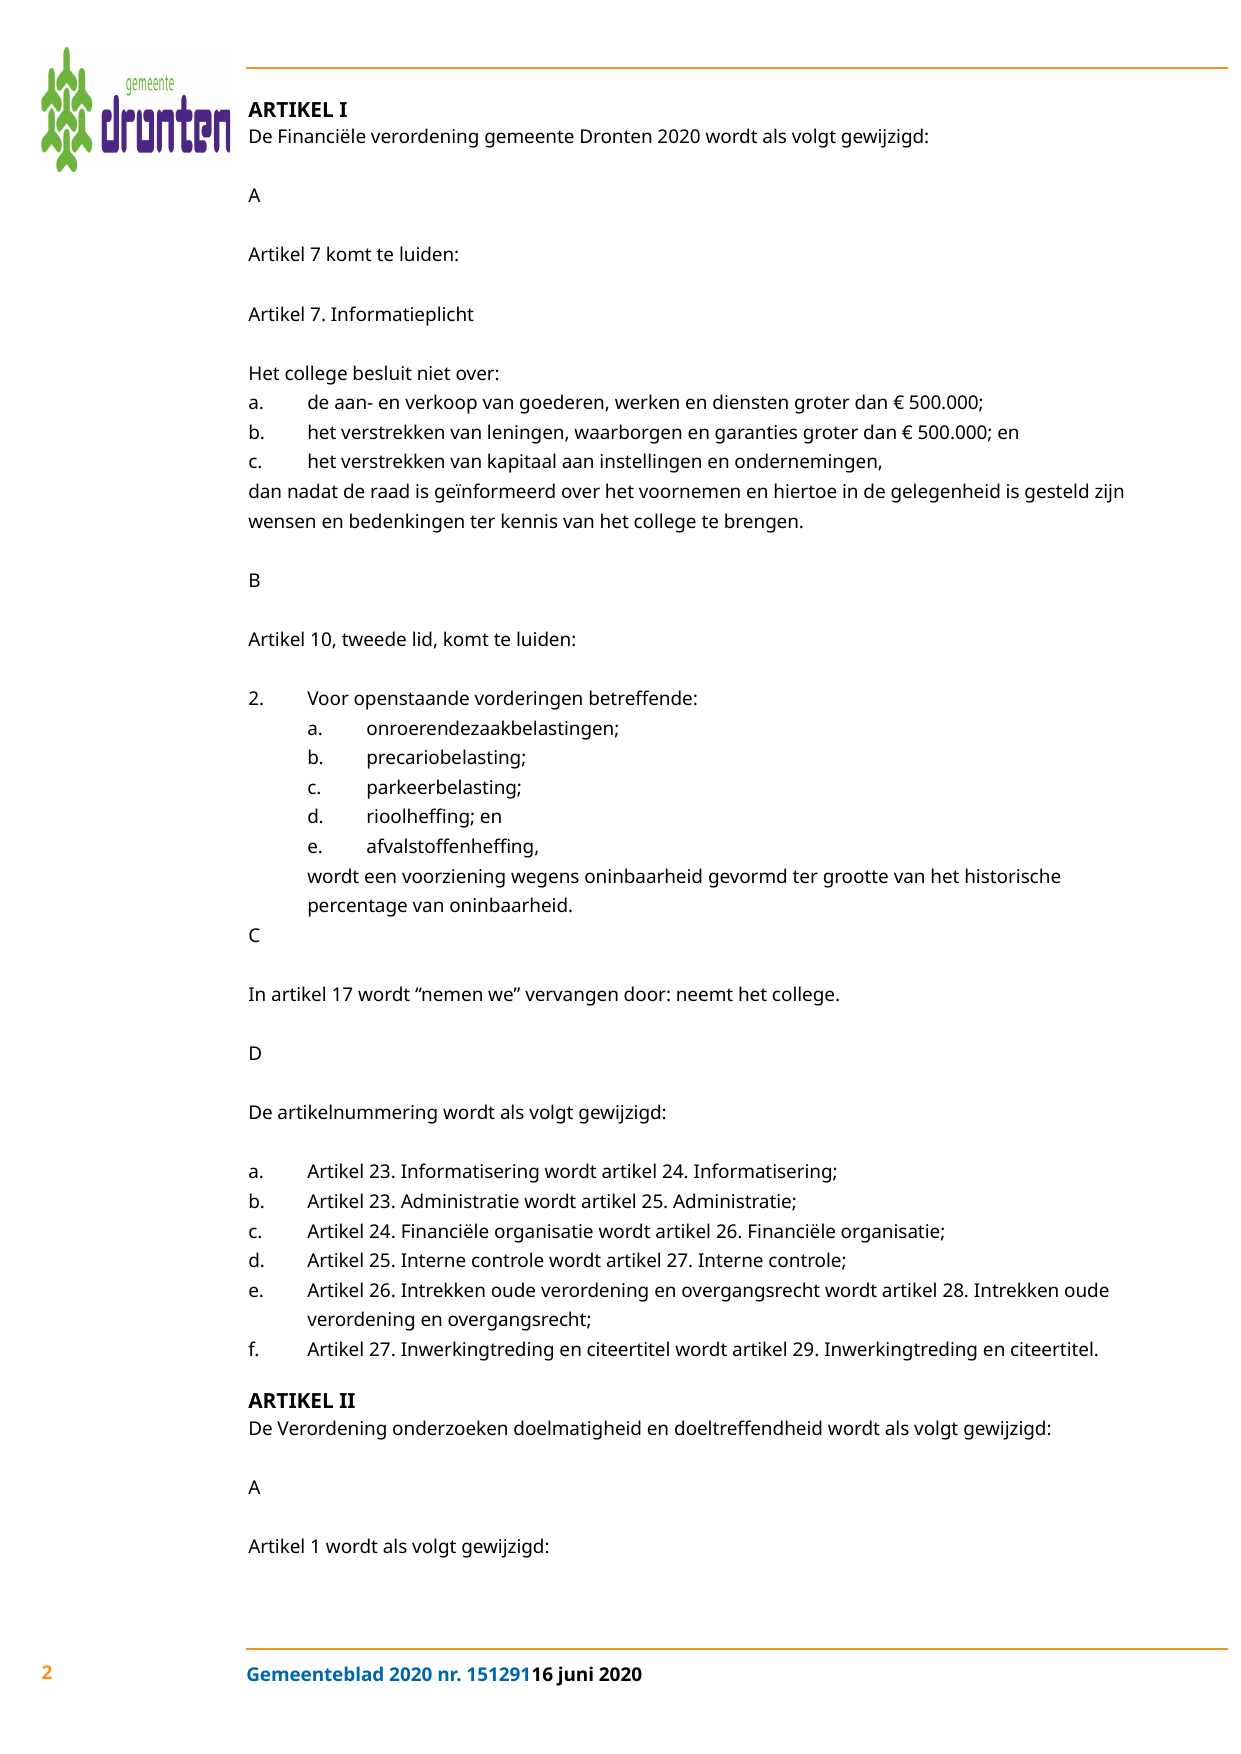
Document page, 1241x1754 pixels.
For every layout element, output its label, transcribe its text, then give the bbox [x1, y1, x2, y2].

list Artikel 24. Financiële organisatie wordt artikel 26. Financiële organisatie; [248, 1218, 1152, 1243]
text De artikelnummering wordt als volgt gewijzigd: [248, 1099, 1152, 1125]
list afvalstoffenheffing, [307, 833, 1152, 859]
list de aan- en verkoop van goederen, werken en diensten groter dan € 500.000; [248, 389, 1152, 415]
text dan nadat de raad is geïnformeerd over het voornemen en hiertoe in de gelegenheid is gesteld zijn wensen en bedenkingen ter kennis van het college te brengen. [248, 478, 1152, 533]
text Artikel 7. Informatieplicht [248, 301, 1152, 326]
picture [41, 47, 231, 172]
text D [248, 1040, 1152, 1066]
text ARTIKEL I [248, 95, 1152, 123]
text A [248, 1474, 1152, 1500]
list Artikel 27. Inwerkingtreding en citeertitel wordt artikel 29. Inwerkingtreding en citeertitel. [248, 1336, 1152, 1362]
text De Verordening onderzoeken doelmatigheid en doeltreffendheid wordt als volgt gewijzigd: [248, 1415, 1152, 1441]
text Artikel 10, tweede lid, komt te luiden: [248, 626, 1152, 652]
list Artikel 23. Administratie wordt artikel 25. Administratie; [248, 1188, 1152, 1214]
list Artikel 25. Interne controle wordt artikel 27. Interne controle; [248, 1247, 1152, 1273]
list Artikel 23. Informatisering wordt artikel 24. Informatisering; [248, 1159, 1152, 1184]
list onroerendezaakbelastingen; [307, 715, 1152, 741]
text B [248, 567, 1152, 593]
text ARTIKEL II [248, 1387, 1152, 1415]
list precariobelasting; [307, 744, 1152, 770]
text In artikel 17 wordt “nemen we” vervangen door: neemt het college. [248, 981, 1152, 1007]
list Artikel 26. Intrekken oude verordening en overgangsrecht wordt artikel 28. Intrekken oude verordening en overgangsrecht; [248, 1277, 1152, 1332]
list het verstrekken van kapitaal aan instellingen en ondernemingen, [248, 449, 1152, 474]
text A [248, 182, 1152, 208]
list rioolheffing; en [307, 804, 1152, 829]
list wordt een voorziening wegens oninbaarheid gevormd ter grootte van het historische percentage van oninbaarheid. [248, 863, 1152, 918]
list parkeerbelasting; [307, 774, 1152, 800]
text Artikel 7 komt te luiden: [248, 242, 1152, 267]
text C [248, 922, 1152, 948]
text Artikel 1 wordt als volgt gewijzigd: [248, 1533, 1152, 1559]
text De Financiële verordening gemeente Dronten 2020 wordt als volgt gewijzigd: [248, 123, 1152, 149]
text Het college besluit niet over: [248, 360, 1152, 386]
list het verstrekken van leningen, waarborgen en garanties groter dan € 500.000; en [248, 419, 1152, 445]
list Voor openstaande vorderingen betreffende: [248, 685, 1152, 711]
